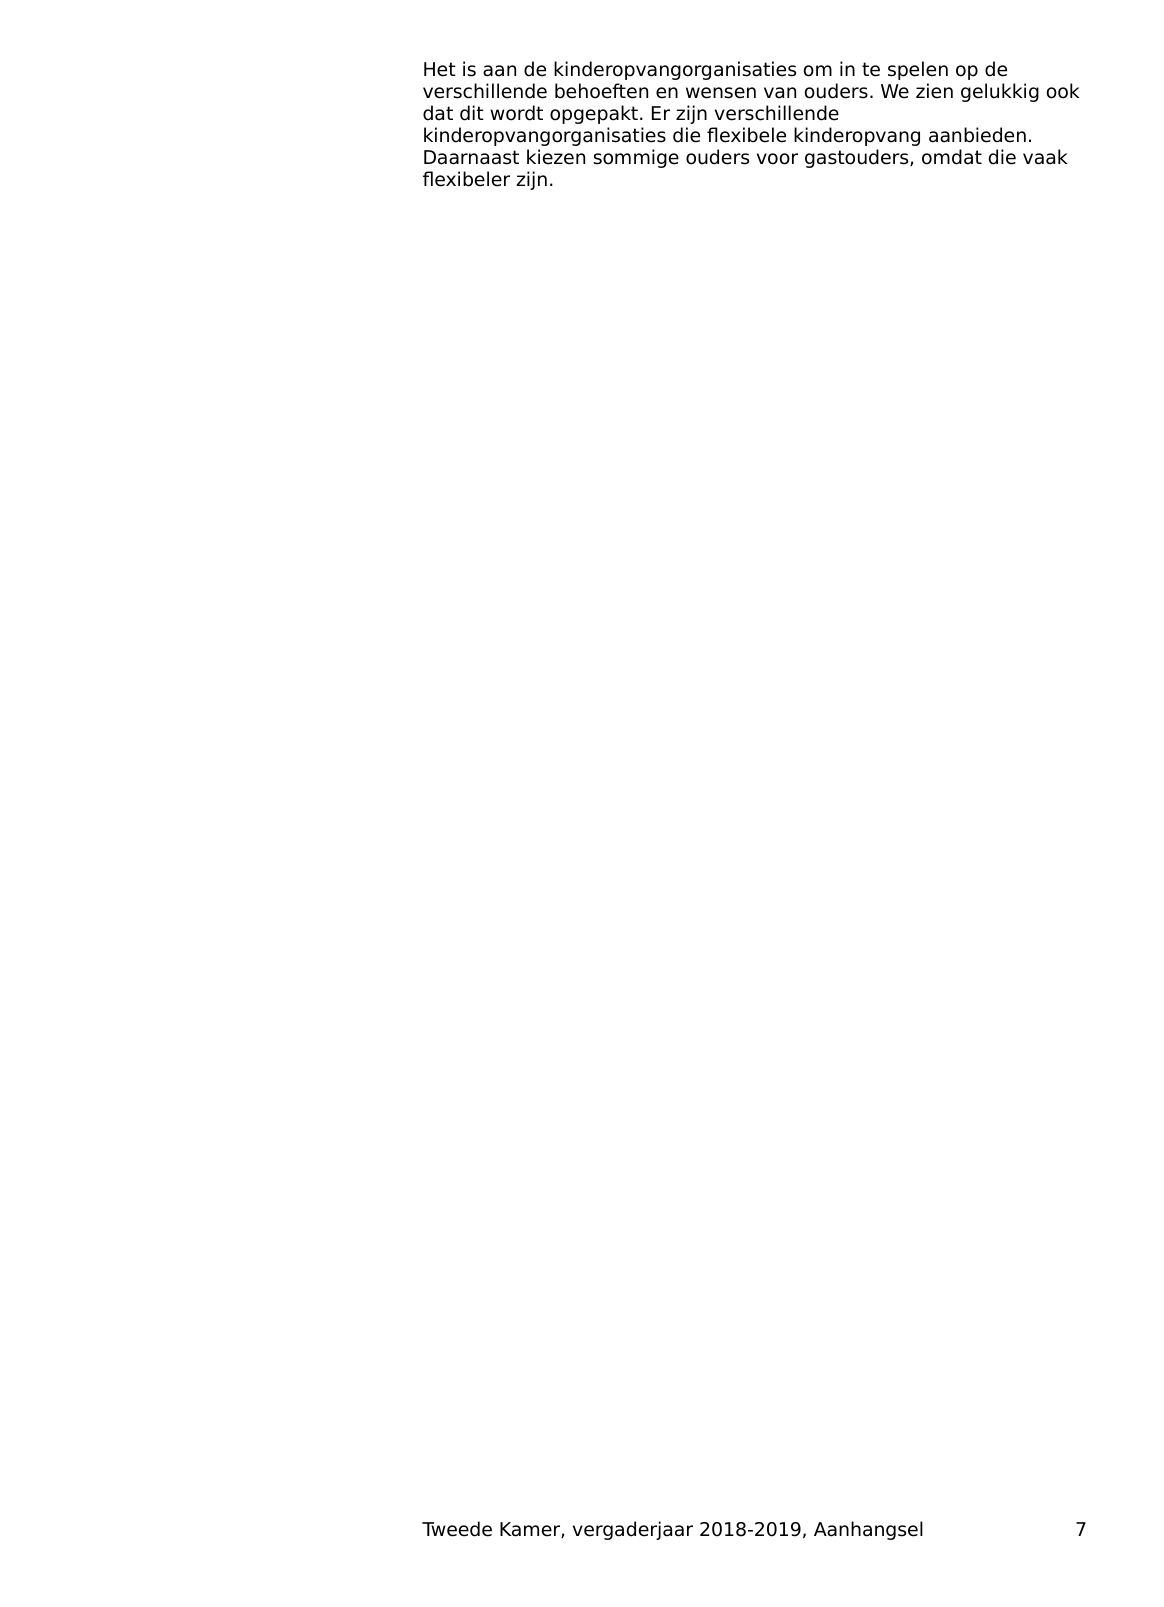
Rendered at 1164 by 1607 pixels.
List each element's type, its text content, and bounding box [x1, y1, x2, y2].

text Het is aan de kinderopvangorganisaties om in te spelen op de verschillende behoeften en wensen van ouders. We zien gelukkig ook dat dit wordt opgepakt. Er zijn verschillende kinderopvangorganisaties die flexibele kinderopvang aanbieden. Daarnaast kiezen sommige ouders voor gastouders, omdat die vaak flexibeler zijn. [422, 59, 1087, 191]
